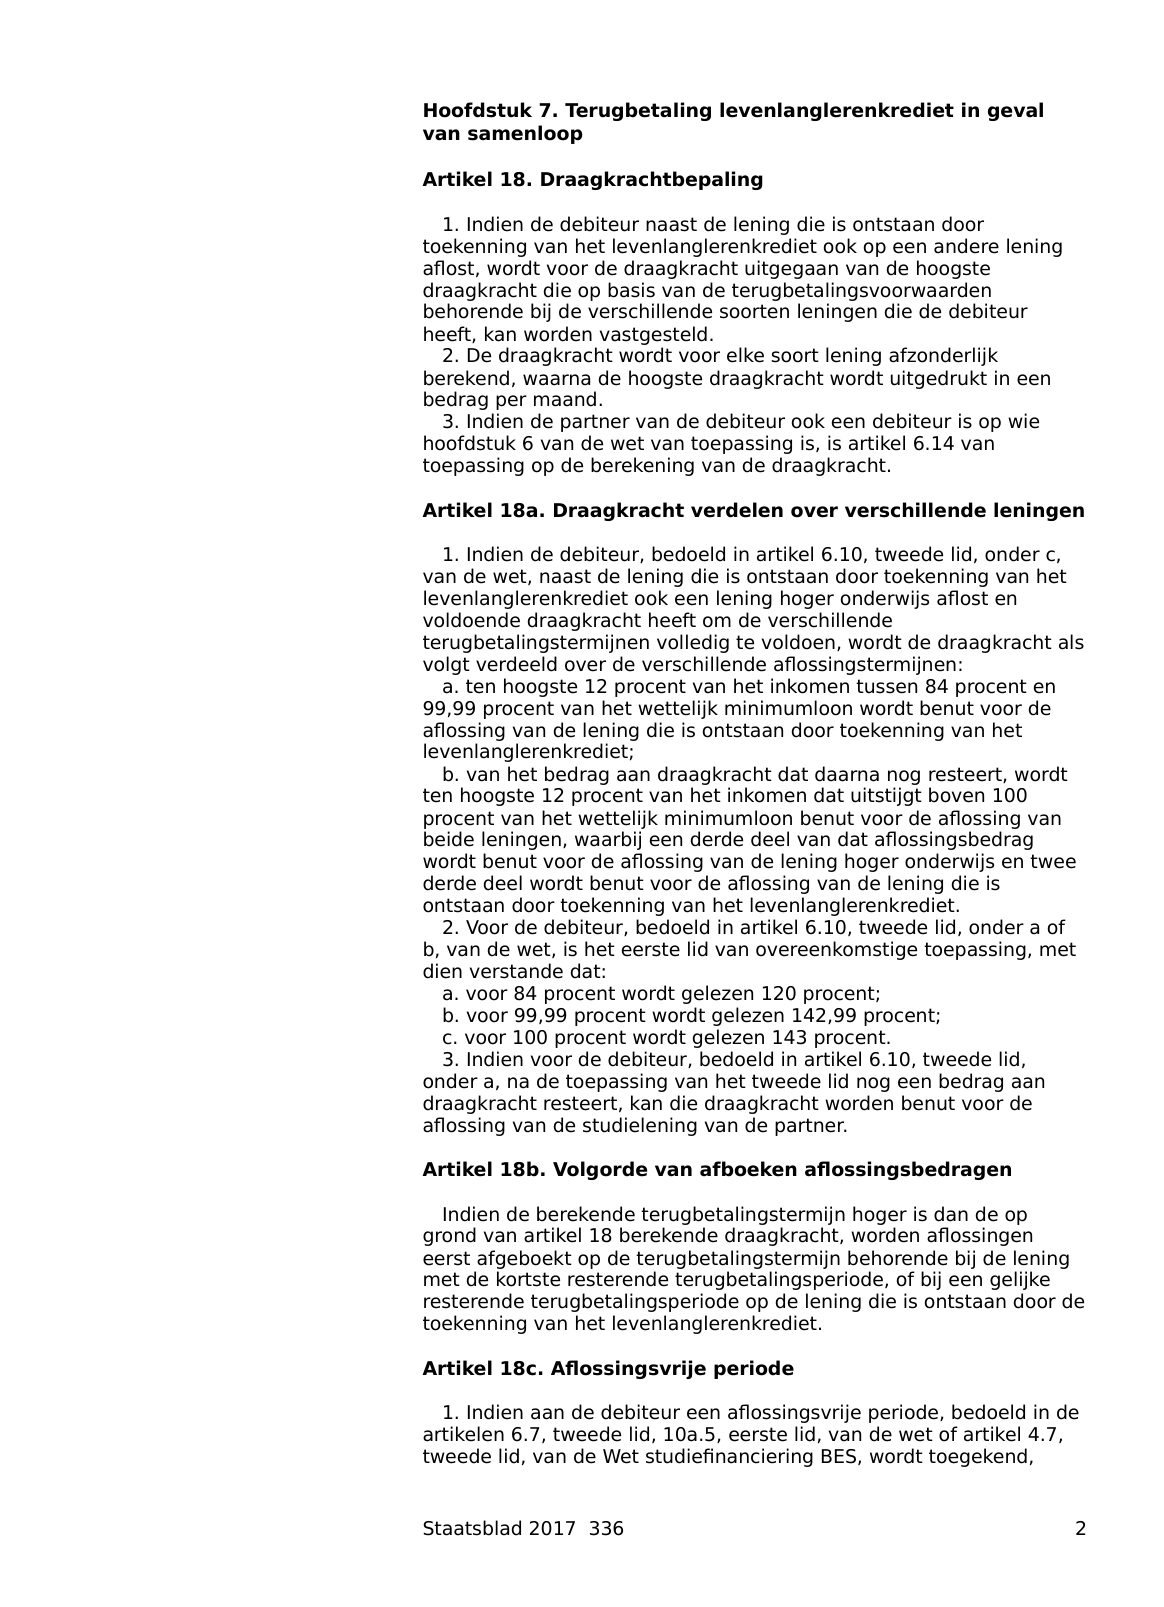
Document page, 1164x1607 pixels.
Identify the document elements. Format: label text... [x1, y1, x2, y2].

subtitle Artikel 18c. Aflossingsvrije periode [422, 1357, 1087, 1379]
text 2. Voor de debiteur, bedoeld in artikel 6.10, tweede lid, onder a of b, van de wet, is het eerste lid van overeenkomstige toepassing, met dien verstande dat: [422, 917, 1087, 983]
text 2. De draagkracht wordt voor elke soort lening afzonderlijk berekend, waarna de hoogste draagkracht wordt uitgedrukt in een bedrag per maand. [422, 345, 1087, 411]
subtitle Artikel 18. Draagkrachtbepaling [422, 169, 1087, 191]
subtitle Hoofdstuk 7. Terugbetaling levenlanglerenkrediet in geval van samenloop [422, 100, 1087, 144]
text 1. Indien de debiteur naast de lening die is ontstaan door toekenning van het levenlanglerenkrediet ook op een andere lening aflost, wordt voor de draagkracht uitgegaan van de hoogste draagkracht die op basis van de terugbetalingsvoorwaarden behorende bij de verschillende soorten leningen die de debiteur heeft, kan worden vastgesteld. [422, 213, 1087, 345]
text b. voor 99,99 procent wordt gelezen 142,99 procent; [422, 1005, 1087, 1027]
text 1. Indien de debiteur, bedoeld in artikel 6.10, tweede lid, onder c, van de wet, naast de lening die is ontstaan door toekenning van het levenlanglerenkrediet ook een lening hoger onderwijs aflost en voldoende draagkracht heeft om de verschillende terugbetalingstermijnen volledig te voldoen, wordt de draagkracht als volgt verdeeld over de verschillende aflossingstermijnen: [422, 544, 1087, 676]
text Indien de berekende terugbetalingstermijn hoger is dan de op grond van artikel 18 berekende draagkracht, worden aflossingen eerst afgeboekt op de terugbetalingstermijn behorende bij de lening met de kortste resterende terugbetalingsperiode, of bij een gelijke resterende terugbetalingsperiode op de lening die is ontstaan door de toekenning van het levenlanglerenkrediet. [422, 1203, 1087, 1335]
text a. voor 84 procent wordt gelezen 120 procent; [422, 983, 1087, 1005]
text 3. Indien voor de debiteur, bedoeld in artikel 6.10, tweede lid, onder a, na de toepassing van het tweede lid nog een bedrag aan draagkracht resteert, kan die draagkracht worden benut voor de aflossing van de studielening van de partner. [422, 1049, 1087, 1137]
subtitle Artikel 18b. Volgorde van afboeken aflossingsbedragen [422, 1159, 1087, 1181]
text c. voor 100 procent wordt gelezen 143 procent. [422, 1027, 1087, 1049]
text 3. Indien de partner van de debiteur ook een debiteur is op wie hoofdstuk 6 van de wet van toepassing is, is artikel 6.14 van toepassing op de berekening van de draagkracht. [422, 411, 1087, 477]
text b. van het bedrag aan draagkracht dat daarna nog resteert, wordt ten hoogste 12 procent van het inkomen dat uitstijgt boven 100 procent van het wettelijk minimumloon benut voor de aflossing van beide leningen, waarbij een derde deel van dat aflossingsbedrag wordt benut voor de aflossing van de lening hoger onderwijs en twee derde deel wordt benut voor de aflossing van de lening die is ontstaan door toekenning van het levenlanglerenkrediet. [422, 763, 1087, 917]
subtitle Artikel 18a. Draagkracht verdelen over verschillende leningen [422, 499, 1087, 521]
text 1. Indien aan de debiteur een aflossingsvrije periode, bedoeld in de artikelen 6.7, tweede lid, 10a.5, eerste lid, van de wet of artikel 4.7, tweede lid, van de Wet studiefinanciering BES, wordt toegekend, [422, 1402, 1087, 1468]
text a. ten hoogste 12 procent van het inkomen tussen 84 procent en 99,99 procent van het wettelijk minimumloon wordt benut voor de aflossing van de lening die is ontstaan door toekenning van het levenlanglerenkrediet; [422, 676, 1087, 763]
